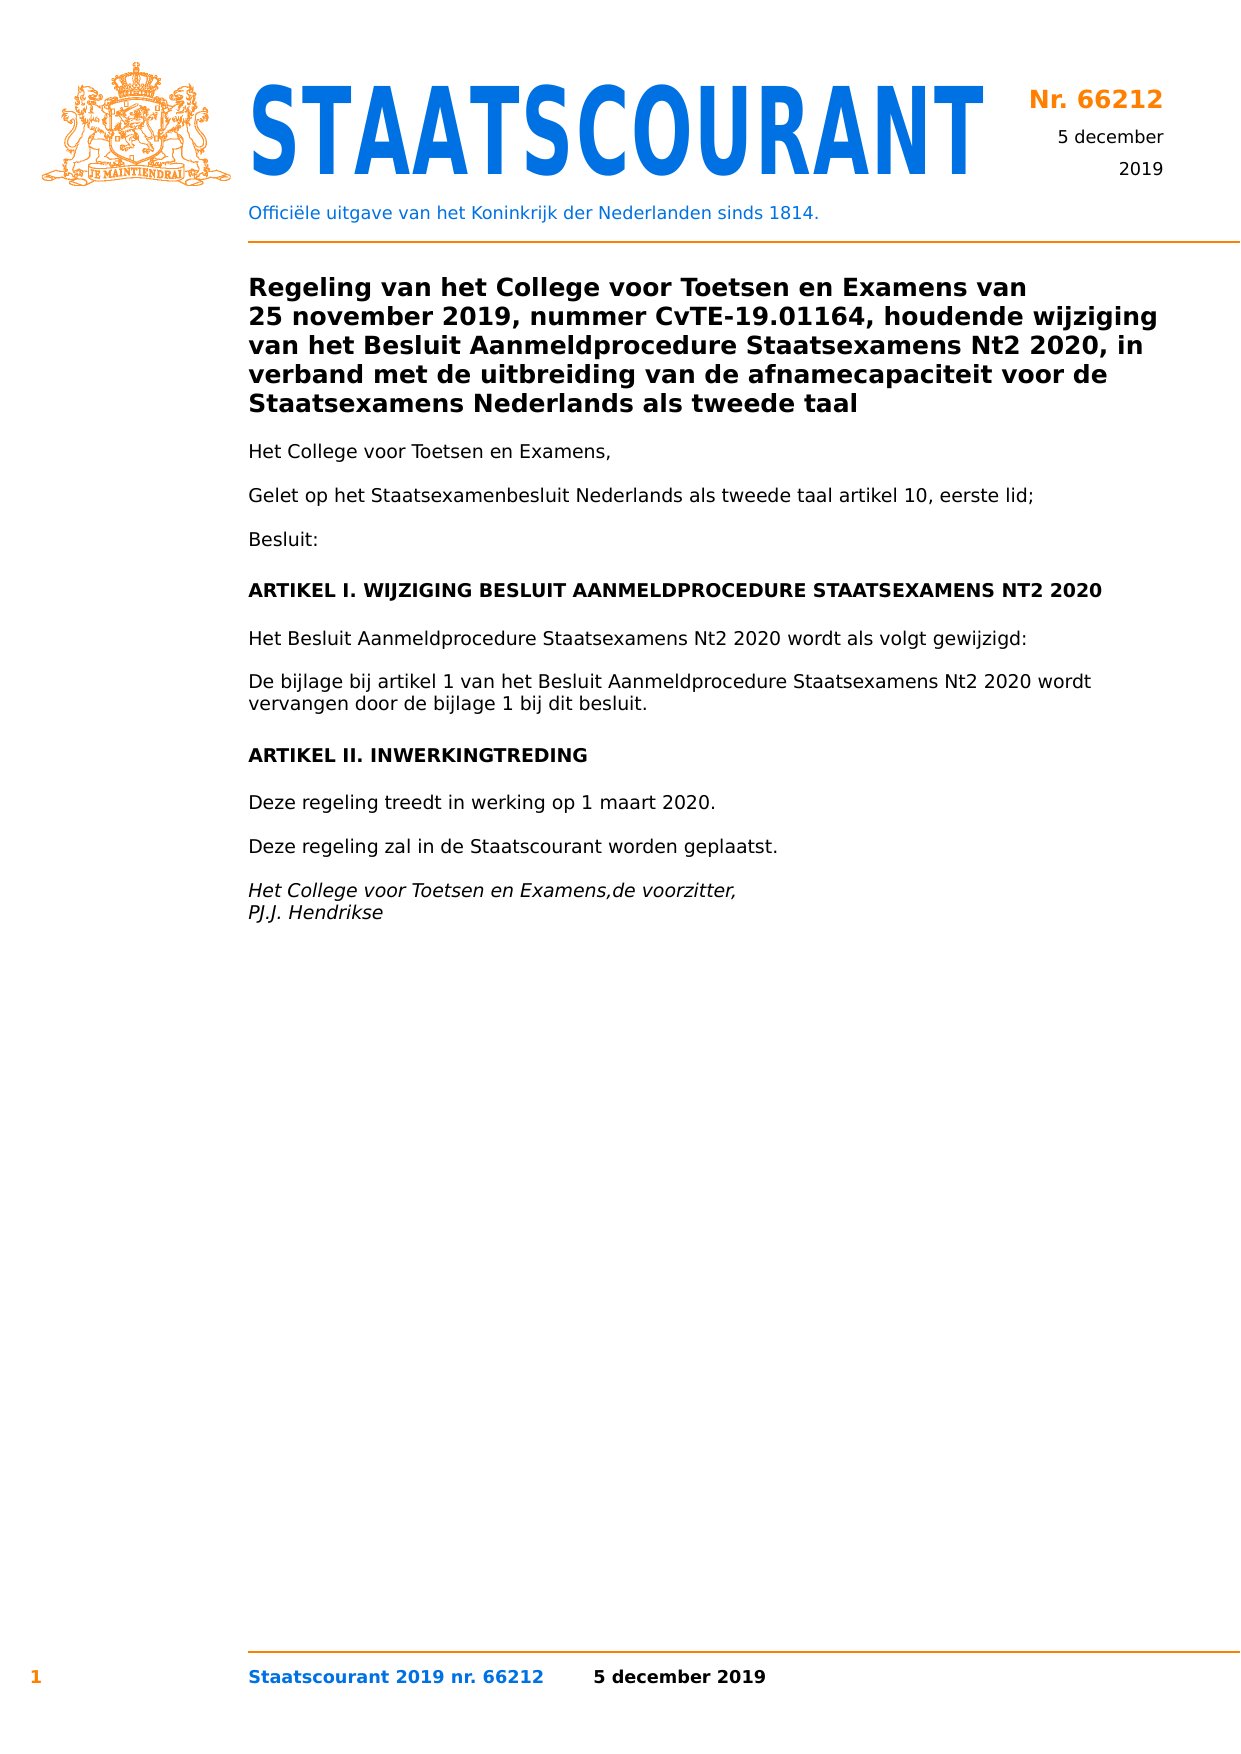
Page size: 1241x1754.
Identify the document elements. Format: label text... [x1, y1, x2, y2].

table_header Nr. 66212 [998, 62, 1240, 121]
text Gelet op het Staatsexamenbesluit Nederlands als tweede taal artikel 10, eerste lid; [248, 484, 1163, 507]
text Het Besluit Aanmeldprocedure Staatsexamens Nt2 2020 wordt als volgt gewijzigd: [248, 627, 1163, 649]
picture [41, 62, 231, 186]
text Het College voor Toetsen en Examens, [248, 441, 1163, 463]
text De bijlage bij artikel 1 van het Besluit Aanmeldprocedure Staatsexamens Nt2 2020 wordt vervangen door de bijlage 1 bij dit besluit. [248, 671, 1163, 715]
text Het College voor Toetsen en Examens,de voorzitter, PJ.J. Hendrikse [248, 880, 1163, 924]
table_cell 5 december [998, 121, 1240, 153]
table_header [25, 62, 248, 241]
table_header STAATSCOURANT [248, 62, 998, 203]
table_cell Officiële uitgave van het Koninkrijk der Nederlanden sinds 1814. [248, 203, 1240, 241]
text Deze regeling treedt in werking op 1 maart 2020. [248, 792, 1163, 814]
text Deze regeling zal in de Staatscourant worden geplaatst. [248, 836, 1163, 858]
text Besluit: [248, 528, 1163, 550]
subtitle Regeling van het College voor Toetsen en Examens van 25 november 2019, nummer CvTE-19.01164, houdende wijziging van het Besluit Aanmeldprocedure Staatsexamens Nt2 2020, in verband met de uitbreiding van de afnamecapaciteit voor de Staatsexamens Nederlands als tweede taal [248, 273, 1163, 419]
subtitle ARTIKEL II. INWERKINGTREDING [248, 745, 1163, 767]
table_cell 2019 [998, 153, 1240, 203]
subtitle ARTIKEL I. WIJZIGING BESLUIT AANMELDPROCEDURE STAATSEXAMENS NT2 2020 [248, 580, 1163, 602]
